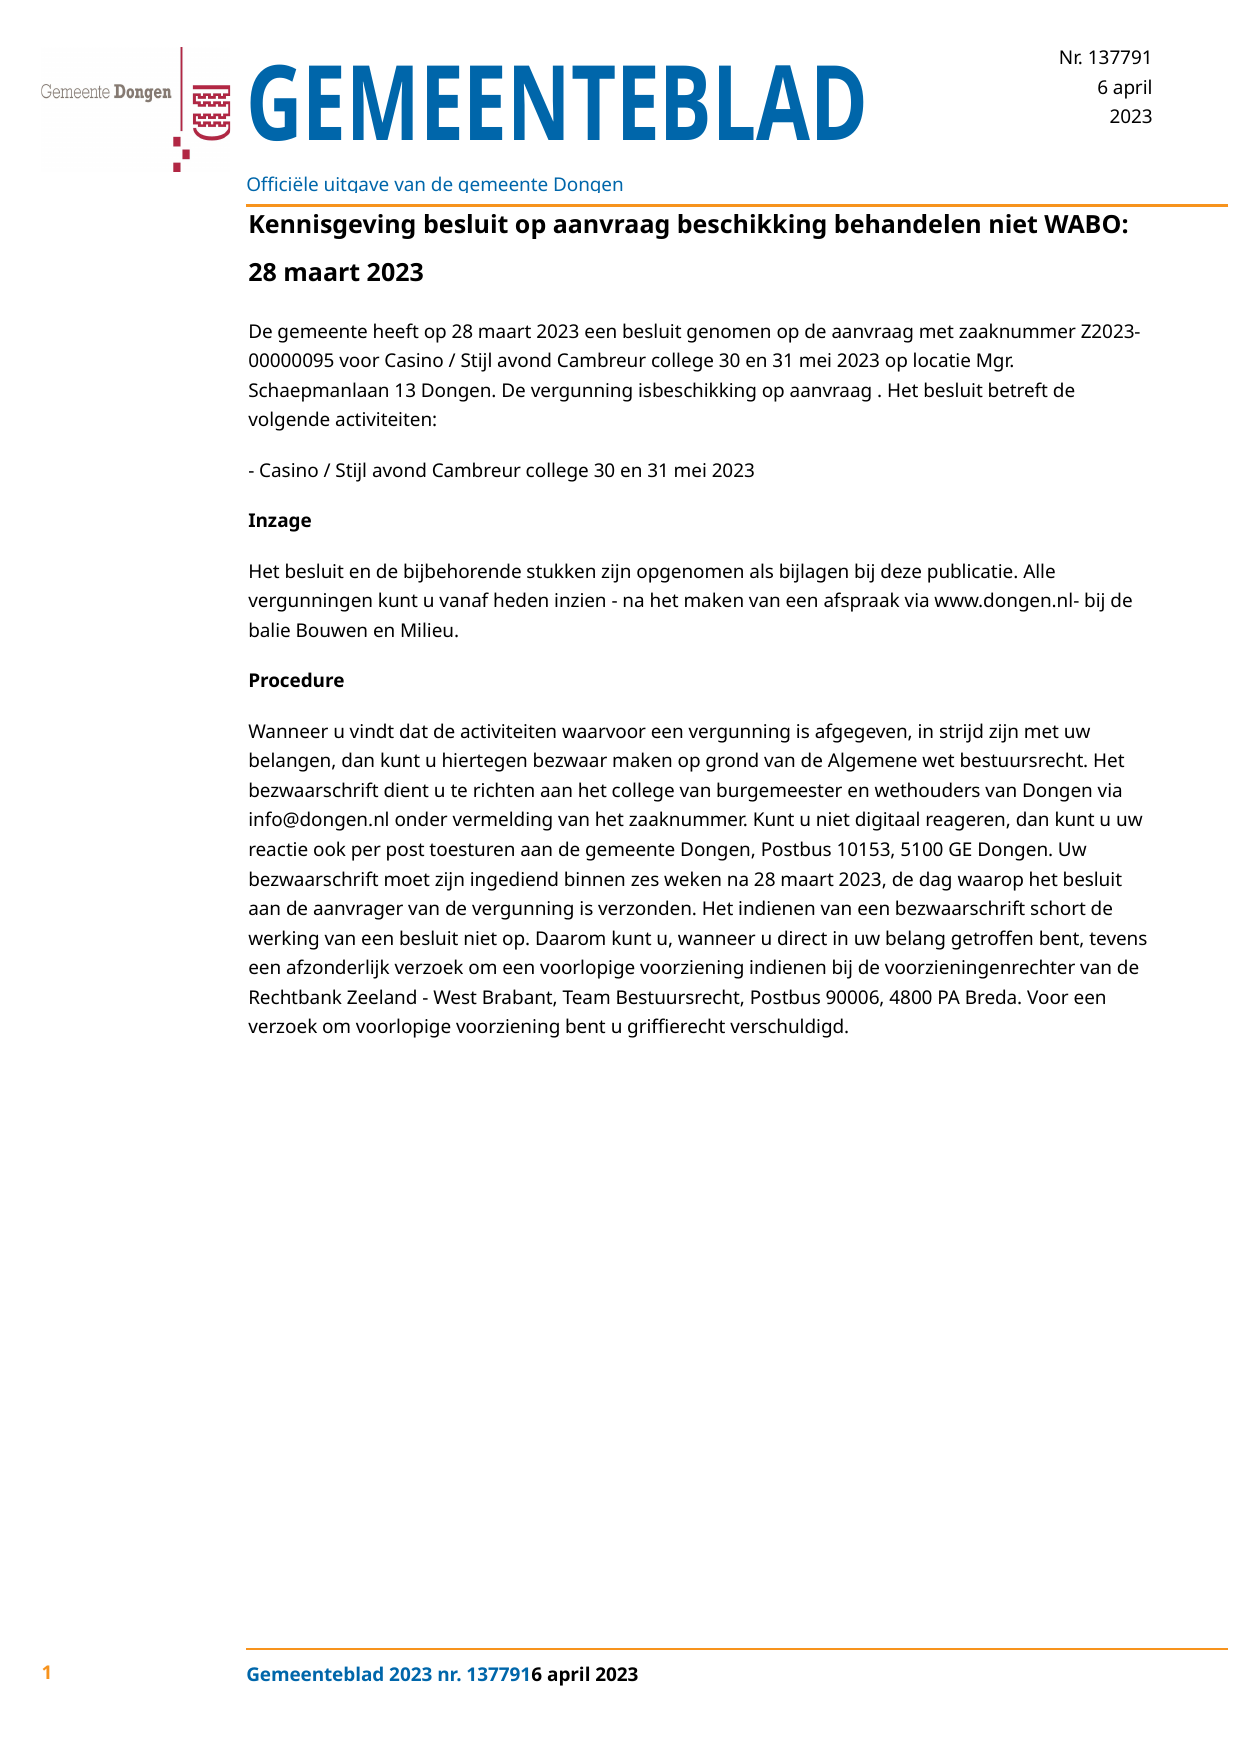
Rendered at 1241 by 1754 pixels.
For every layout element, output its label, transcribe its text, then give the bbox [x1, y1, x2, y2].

text Wanneer u vindt dat de activiteiten waarvoor een vergunning is afgegeven, in strijd zijn met uw belangen, dan kunt u hiertegen bezwaar maken op grond van de Algemene wet bestuursrecht. Het bezwaarschrift dient u te richten aan het college van burgemeester en wethouders van Dongen via info@dongen.nl onder vermelding van het zaaknummer. Kunt u niet digitaal reageren, dan kunt u uw reactie ook per post toesturen aan de gemeente Dongen, Postbus 10153, 5100 GE Dongen. Uw bezwaarschrift moet zijn ingediend binnen zes weken na 28 maart 2023, de dag waarop het besluit aan de aanvrager van de vergunning is verzonden. Het indienen van een bezwaarschrift schort de werking van een besluit niet op. Daarom kunt u, wanneer u direct in uw belang getroffen bent, tevens een afzonderlijk verzoek om een voorlopige voorziening indienen bij de voorzieningenrechter van de Rechtbank Zeeland - West Brabant, Team Bestuursrecht, Postbus 90006, 4800 PA Breda. Voor een verzoek om voorlopige voorziening bent u griffierecht verschuldigd. [248, 718, 1152, 1039]
text Inzage [248, 507, 1152, 533]
text Kennisgeving besluit op aanvraag beschikking behandelen niet WABO: 28 maart 2023 [248, 207, 1152, 288]
text Het besluit en de bijbehorende stukken zijn opgenomen als bijlagen bij deze publicatie. Alle vergunningen kunt u vanaf heden inzien - na het maken van een afspraak via www.dongen.nl- bij de balie Bouwen en Milieu. [248, 558, 1152, 643]
text De gemeente heeft op 28 maart 2023 een besluit genomen op de aanvraag met zaaknummer Z2023-00000095 voor Casino / Stijl avond Cambreur college 30 en 31 mei 2023 op locatie Mgr. Schaepmanlaan 13 Dongen. De vergunning isbeschikking op aanvraag . Het besluit betreft de volgende activiteiten: [248, 318, 1152, 432]
text - Casino / Stijl avond Cambreur college 30 en 31 mei 2023 [248, 457, 1152, 483]
picture [41, 47, 231, 172]
text Procedure [248, 667, 1152, 693]
